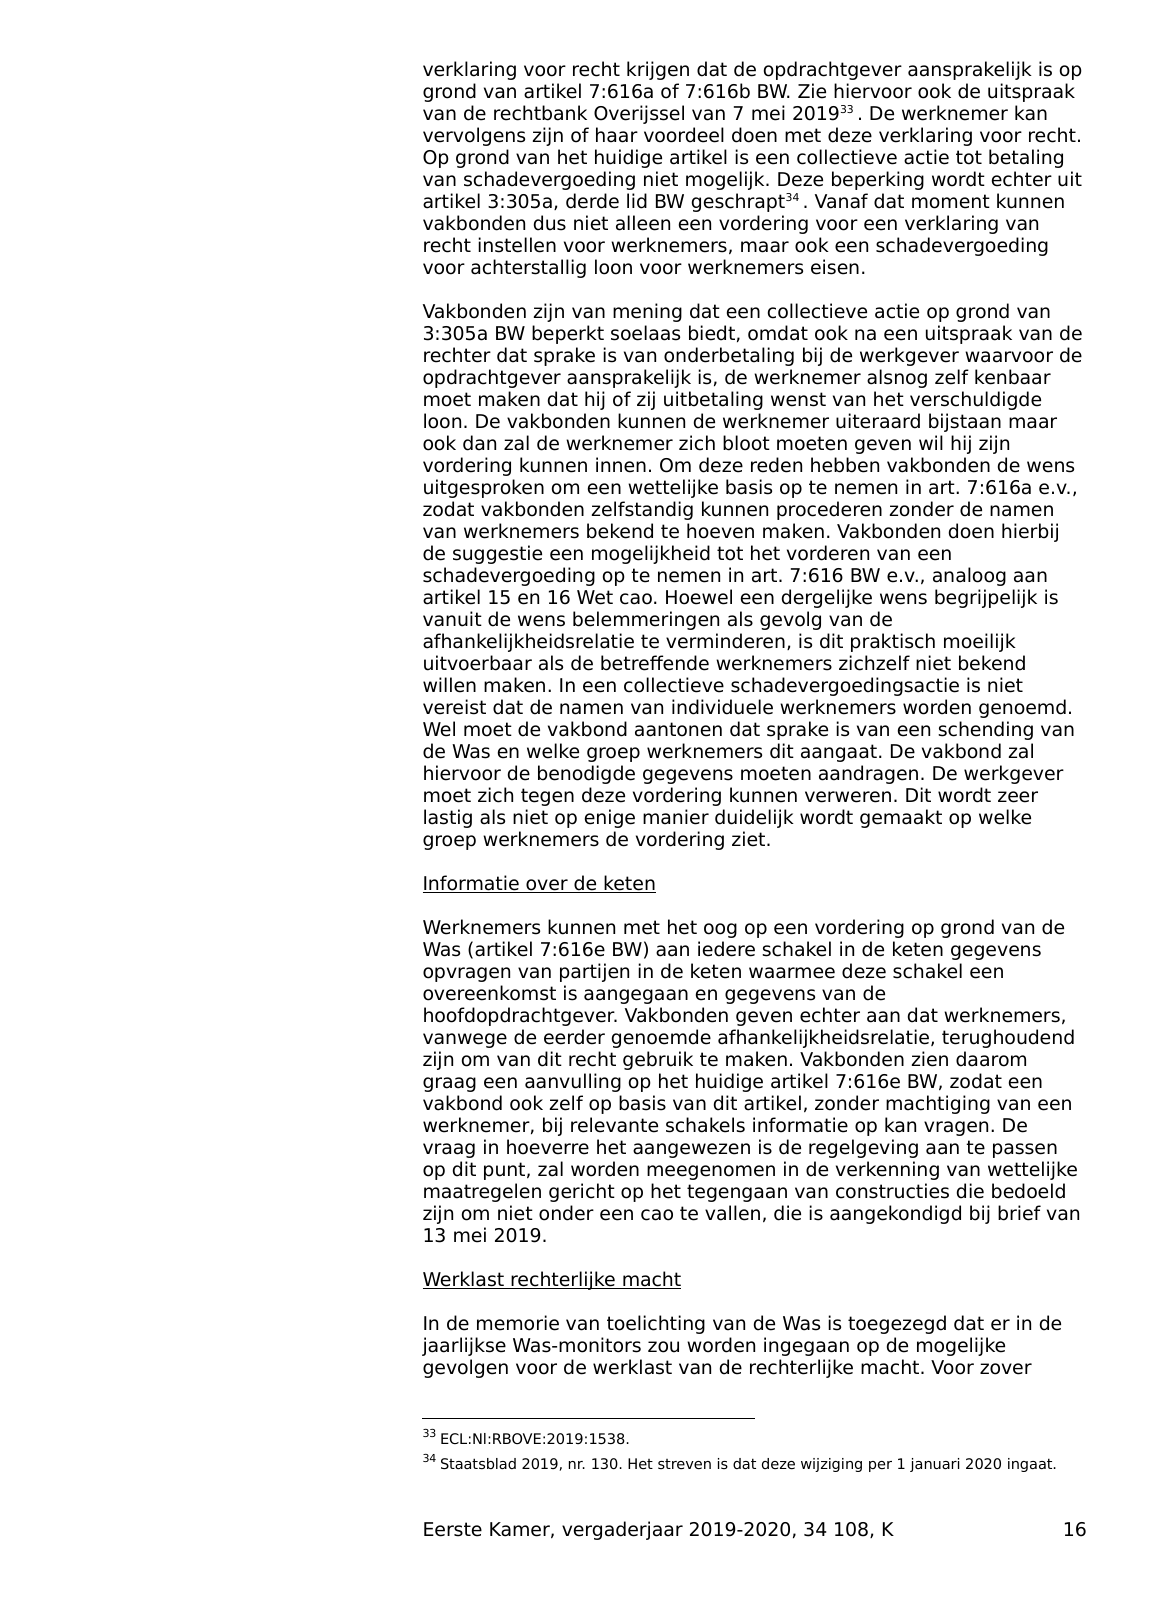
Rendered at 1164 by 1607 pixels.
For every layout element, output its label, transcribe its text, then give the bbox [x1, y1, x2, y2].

subtitle Informatie over de keten [422, 873, 1087, 895]
text Staatsblad 2019, nr. 130. Het streven is dat deze wijziging per 1 januari 2020 ingaat. [422, 1452, 1087, 1474]
text Werknemers kunnen met het oog op een vordering op grond van de Was (artikel 7:616e BW) aan iedere schakel in de keten gegevens opvragen van partijen in de keten waarmee deze schakel een overeenkomst is aangegaan en gegevens van de hoofdopdrachtgever. Vakbonden geven echter aan dat werknemers, vanwege de eerder genoemde afhankelijkheidsrelatie, terughoudend zijn om van dit recht gebruik te maken. Vakbonden zien daarom graag een aanvulling op het huidige artikel 7:616e BW, zodat een vakbond ook zelf op basis van dit artikel, zonder machtiging van een werknemer, bij relevante schakels informatie op kan vragen. De vraag in hoeverre het aangewezen is de regelgeving aan te passen op dit punt, zal worden meegenomen in de verkenning van wettelijke maatregelen gericht op het tegengaan van constructies die bedoeld zijn om niet onder een cao te vallen, die is aangekondigd bij brief van 13 mei 2019. [422, 917, 1087, 1247]
text In de memorie van toelichting van de Was is toegezegd dat er in de jaarlijkse Was-monitors zou worden ingegaan op de mogelijke gevolgen voor de werklast van de rechterlijke macht. Voor zover [422, 1313, 1087, 1379]
text Vakbonden zijn van mening dat een collectieve actie op grond van 3:305a BW beperkt soelaas biedt, omdat ook na een uitspraak van de rechter dat sprake is van onderbetaling bij de werkgever waarvoor de opdrachtgever aansprakelijk is, de werknemer alsnog zelf kenbaar moet maken dat hij of zij uitbetaling wenst van het verschuldigde loon. De vakbonden kunnen de werknemer uiteraard bijstaan maar ook dan zal de werknemer zich bloot moeten geven wil hij zijn vordering kunnen innen. Om deze reden hebben vakbonden de wens uitgesproken om een wettelijke basis op te nemen in art. 7:616a e.v., zodat vakbonden zelfstandig kunnen procederen zonder de namen van werknemers bekend te hoeven maken. Vakbonden doen hierbij de suggestie een mogelijkheid tot het vorderen van een schadevergoeding op te nemen in art. 7:616 BW e.v., analoog aan artikel 15 en 16 Wet cao. Hoewel een dergelijke wens begrijpelijk is vanuit de wens belemmeringen als gevolg van de afhankelijkheidsrelatie te verminderen, is dit praktisch moeilijk uitvoerbaar als de betreffende werknemers zichzelf niet bekend willen maken. In een collectieve schadevergoedingsactie is niet vereist dat de namen van individuele werknemers worden genoemd. Wel moet de vakbond aantonen dat sprake is van een schending van de Was en welke groep werknemers dit aangaat. De vakbond zal hiervoor de benodigde gegevens moeten aandragen. De werkgever moet zich tegen deze vordering kunnen verweren. Dit wordt zeer lastig als niet op enige manier duidelijk wordt gemaakt op welke groep werknemers de vordering ziet. [422, 301, 1087, 851]
text ECL:Nl:RBOVE:2019:1538. [422, 1427, 1087, 1449]
subtitle Werklast rechterlijke macht [422, 1269, 1087, 1291]
text verklaring voor recht krijgen dat de opdrachtgever aansprakelijk is op grond van artikel 7:616a of 7:616b BW. Zie hiervoor ook de uitspraak van de rechtbank Overijssel van 7 mei 2019. De werknemer kan vervolgens zijn of haar voordeel doen met deze verklaring voor recht. Op grond van het huidige artikel is een collectieve actie tot betaling van schadevergoeding niet mogelijk. Deze beperking wordt echter uit artikel 3:305a, derde lid BW geschrapt. Vanaf dat moment kunnen vakbonden dus niet alleen een vordering voor een verklaring van recht instellen voor werknemers, maar ook een schadevergoeding voor achterstallig loon voor werknemers eisen. [422, 59, 1087, 279]
